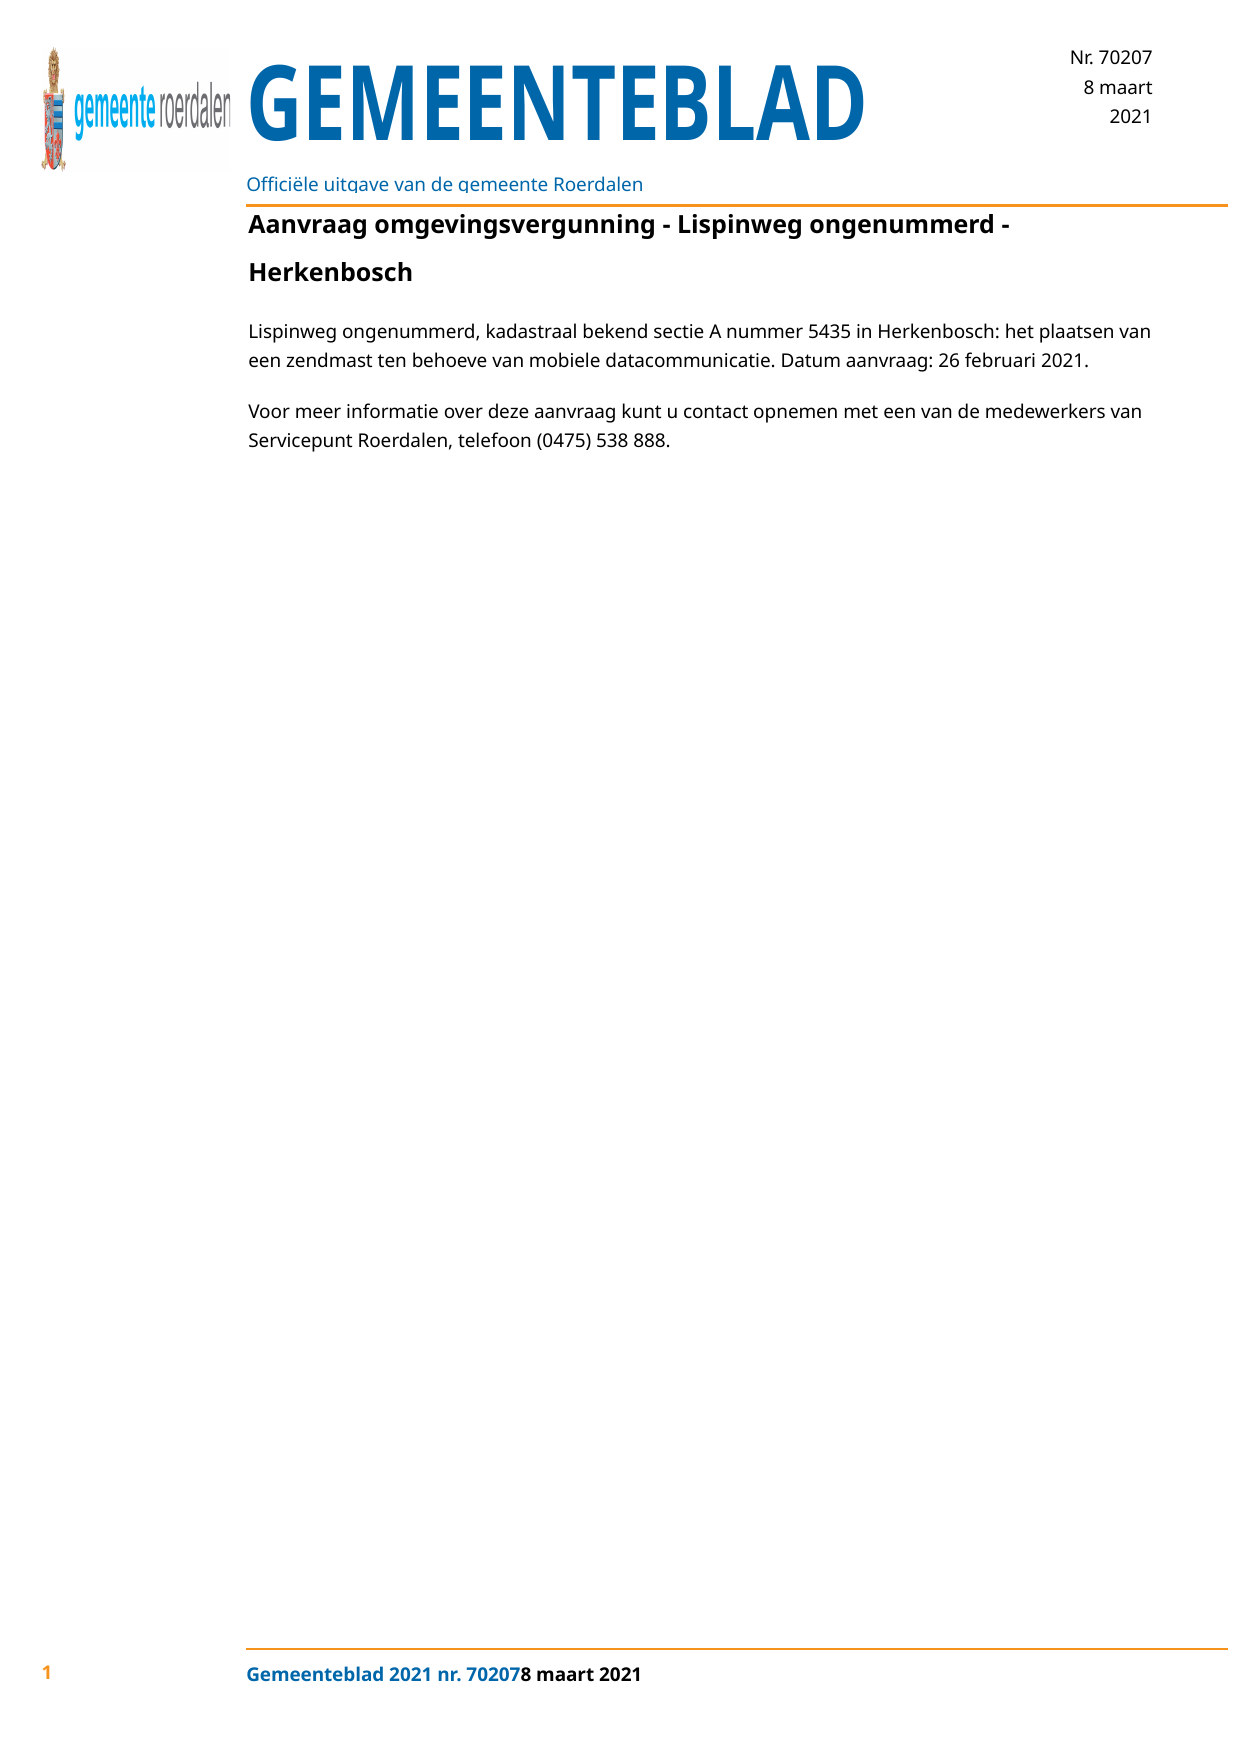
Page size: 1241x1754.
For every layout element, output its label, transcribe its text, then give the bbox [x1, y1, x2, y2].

text Lispinweg ongenummerd, kadastraal bekend sectie A nummer 5435 in Herkenbosch: het plaatsen van een zendmast ten behoeve van mobiele datacommunicatie. Datum aanvraag: 26 februari 2021. [248, 318, 1152, 373]
text Aanvraag omgevingsvergunning - Lispinweg ongenummerd - Herkenbosch [248, 207, 1152, 288]
picture [41, 47, 231, 172]
text Voor meer informatie over deze aanvraag kunt u contact opnemen met een van de medewerkers van Servicepunt Roerdalen, telefoon (0475) 538 888. [248, 398, 1152, 453]
